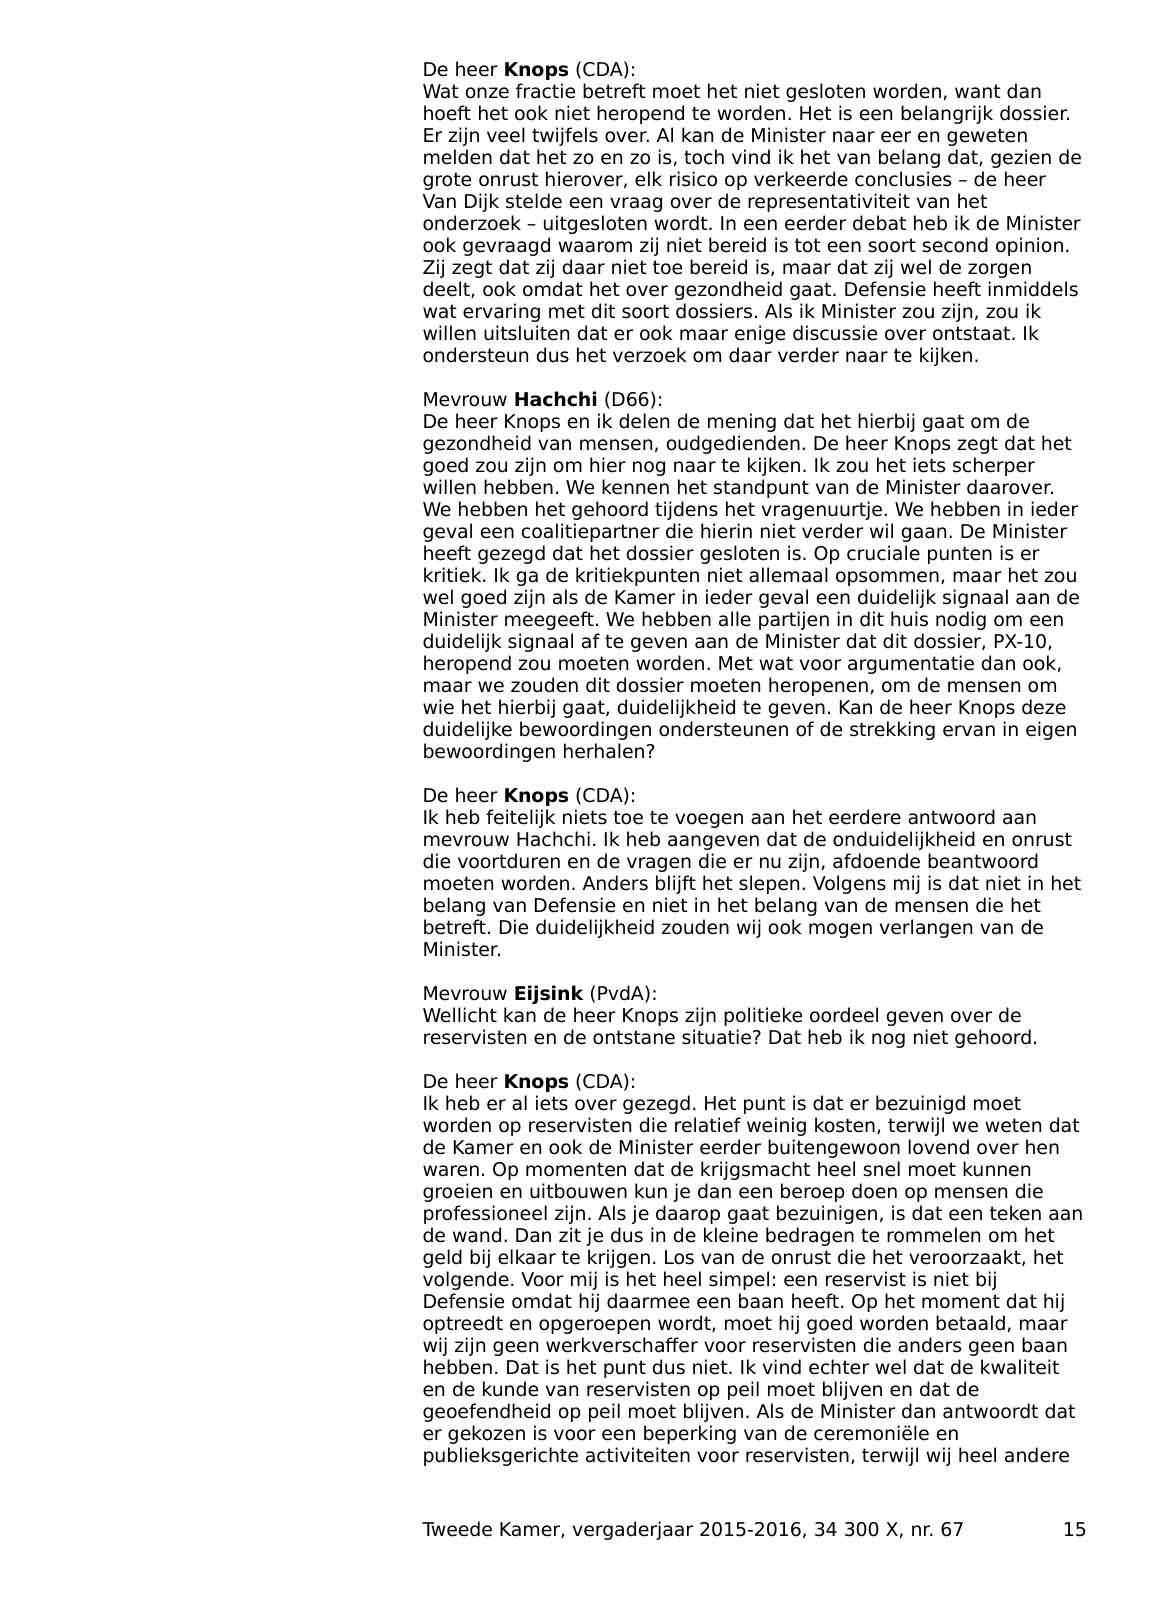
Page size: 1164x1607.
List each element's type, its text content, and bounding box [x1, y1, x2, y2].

text Ik heb feitelijk niets toe te voegen aan het eerdere antwoord aan mevrouw Hachchi. Ik heb aangeven dat de onduidelijkheid en onrust die voortduren en de vragen die er nu zijn, afdoende beantwoord moeten worden. Anders blijft het slepen. Volgens mij is dat niet in het belang van Defensie en niet in het belang van de mensen die het betreft. Die duidelijkheid zouden wij ook mogen verlangen van de Minister. [422, 807, 1087, 961]
text Mevrouw Eijsink (PvdA): [422, 983, 1087, 1005]
text Wellicht kan de heer Knops zijn politieke oordeel geven over de reservisten en de ontstane situatie? Dat heb ik nog niet gehoord. [422, 1005, 1087, 1049]
text De heer Knops (CDA): [422, 1071, 1087, 1093]
text Wat onze fractie betreft moet het niet gesloten worden, want dan hoeft het ook niet heropend te worden. Het is een belangrijk dossier. Er zijn veel twijfels over. Al kan de Minister naar eer en geweten melden dat het zo en zo is, toch vind ik het van belang dat, gezien de grote onrust hierover, elk risico op verkeerde conclusies – de heer Van Dijk stelde een vraag over de representativiteit van het onderzoek – uitgesloten wordt. In een eerder debat heb ik de Minister ook gevraagd waarom zij niet bereid is tot een soort second opinion. Zij zegt dat zij daar niet toe bereid is, maar dat zij wel de zorgen deelt, ook omdat het over gezondheid gaat. Defensie heeft inmiddels wat ervaring met dit soort dossiers. Als ik Minister zou zijn, zou ik willen uitsluiten dat er ook maar enige discussie over ontstaat. Ik ondersteun dus het verzoek om daar verder naar te kijken. [422, 81, 1087, 367]
text De heer Knops (CDA): [422, 59, 1087, 81]
text De heer Knops (CDA): [422, 785, 1087, 807]
text De heer Knops en ik delen de mening dat het hierbij gaat om de gezondheid van mensen, oudgedienden. De heer Knops zegt dat het goed zou zijn om hier nog naar te kijken. Ik zou het iets scherper willen hebben. We kennen het standpunt van de Minister daarover. We hebben het gehoord tijdens het vragenuurtje. We hebben in ieder geval een coalitiepartner die hierin niet verder wil gaan. De Minister heeft gezegd dat het dossier gesloten is. Op cruciale punten is er kritiek. Ik ga de kritiekpunten niet allemaal opsommen, maar het zou wel goed zijn als de Kamer in ieder geval een duidelijk signaal aan de Minister meegeeft. We hebben alle partijen in dit huis nodig om een duidelijk signaal af te geven aan de Minister dat dit dossier, PX-10, heropend zou moeten worden. Met wat voor argumentatie dan ook, maar we zouden dit dossier moeten heropenen, om de mensen om wie het hierbij gaat, duidelijkheid te geven. Kan de heer Knops deze duidelijke bewoordingen ondersteunen of de strekking ervan in eigen bewoordingen herhalen? [422, 411, 1087, 763]
text Ik heb er al iets over gezegd. Het punt is dat er bezuinigd moet worden op reservisten die relatief weinig kosten, terwijl we weten dat de Kamer en ook de Minister eerder buitengewoon lovend over hen waren. Op momenten dat de krijgsmacht heel snel moet kunnen groeien en uitbouwen kun je dan een beroep doen op mensen die professioneel zijn. Als je daarop gaat bezuinigen, is dat een teken aan de wand. Dan zit je dus in de kleine bedragen te rommelen om het geld bij elkaar te krijgen. Los van de onrust die het veroorzaakt, het volgende. Voor mij is het heel simpel: een reservist is niet bij Defensie omdat hij daarmee een baan heeft. Op het moment dat hij optreedt en opgeroepen wordt, moet hij goed worden betaald, maar wij zijn geen werkverschaffer voor reservisten die anders geen baan hebben. Dat is het punt dus niet. Ik vind echter wel dat de kwaliteit en de kunde van reservisten op peil moet blijven en dat de geoefendheid op peil moet blijven. Als de Minister dan antwoordt dat er gekozen is voor een beperking van de ceremoniële en publieksgerichte activiteiten voor reservisten, terwijl wij heel andere [422, 1093, 1087, 1467]
text Mevrouw Hachchi (D66): [422, 389, 1087, 411]
